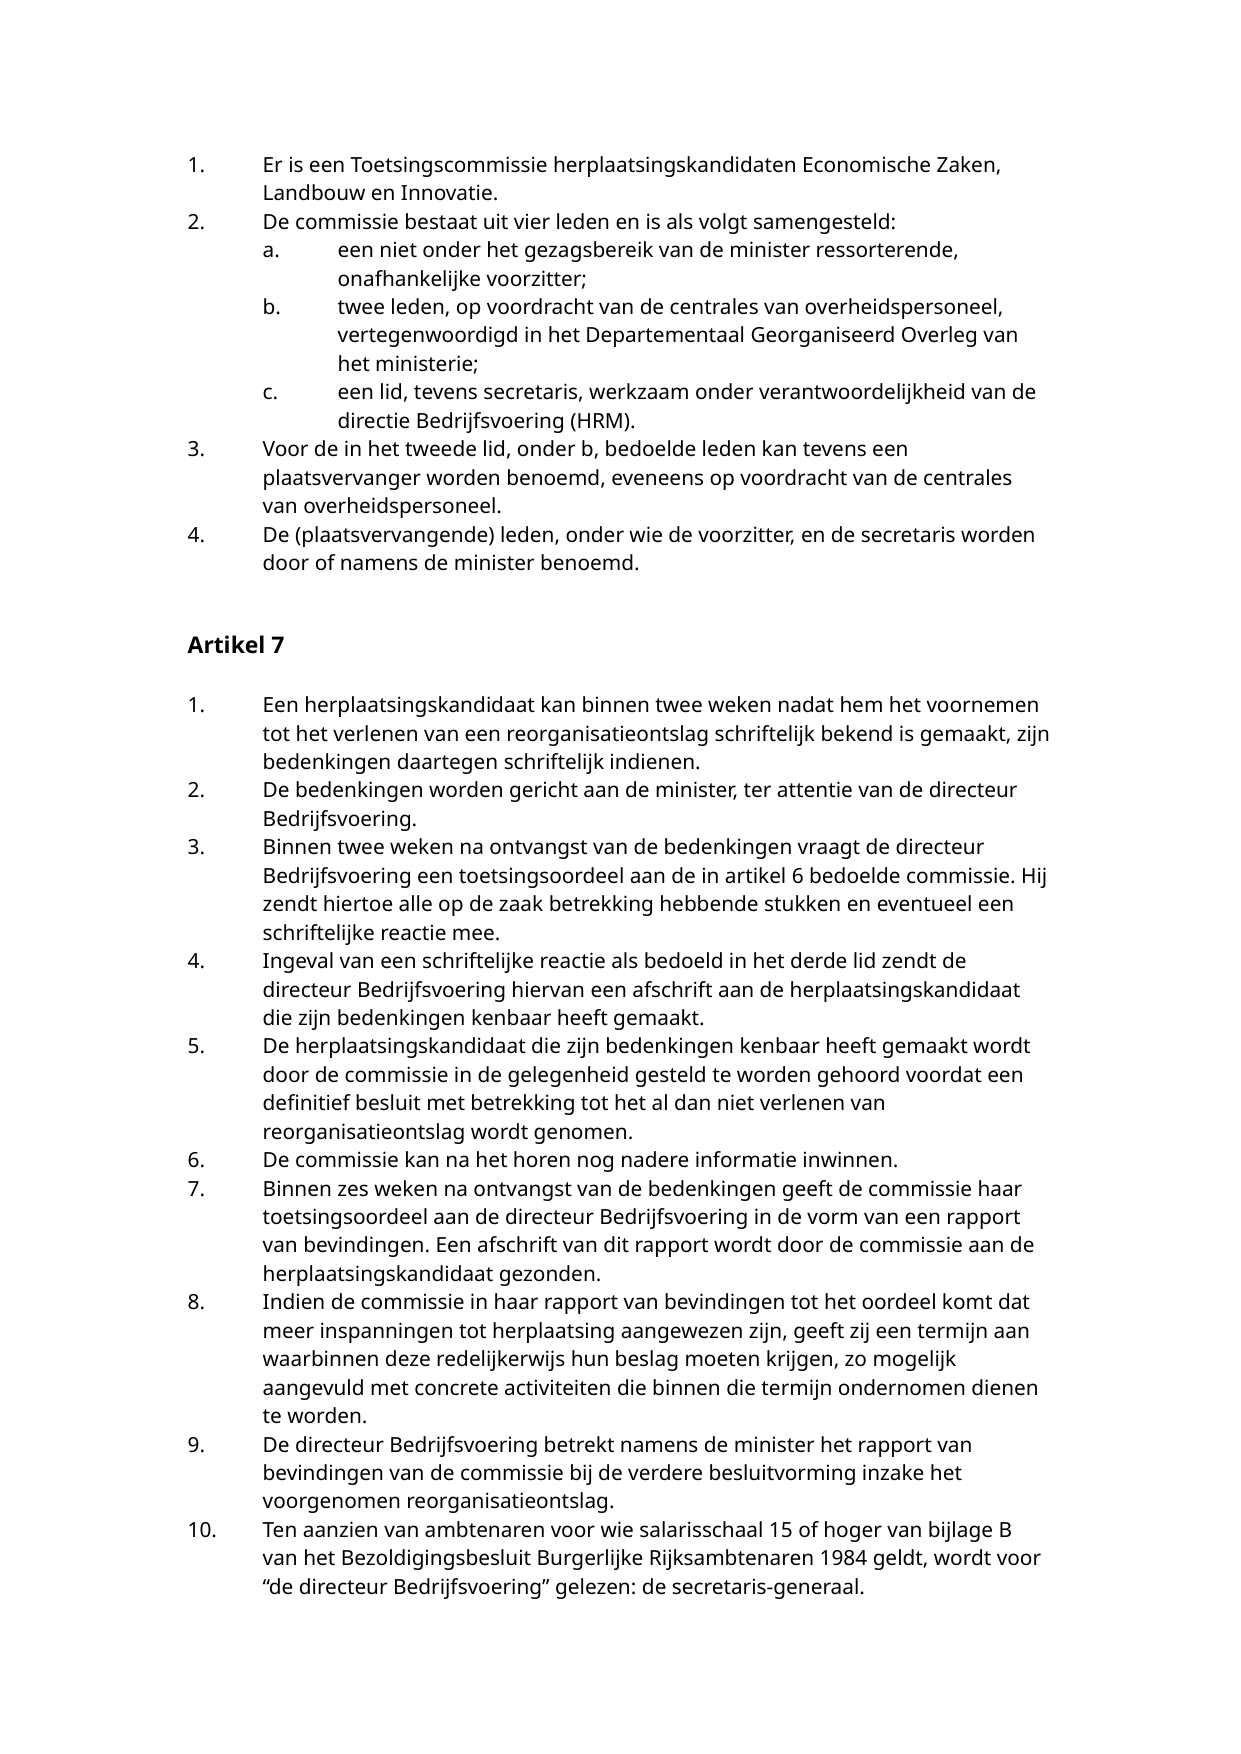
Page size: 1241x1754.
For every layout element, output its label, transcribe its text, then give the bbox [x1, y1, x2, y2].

list De directeur Bedrijfsvoering betrekt namens de minister het rapport van bevindingen van de commissie bij de verdere besluitvorming inzake het voorgenomen reorganisatieontslag. [187, 1430, 1053, 1515]
list De bedenkingen worden gericht aan de minister, ter attentie van de directeur Bedrijfsvoering. [187, 776, 1053, 832]
list Er is een Toetsingscommissie herplaatsingskandidaten Economische Zaken, Landbouw en Innovatie. [187, 150, 1053, 207]
list Ten aanzien van ambtenaren voor wie salarisschaal 15 of hoger van bijlage B van het Bezoldigingsbesluit Burgerlijke Rijksambtenaren 1984 geldt, wordt voor “de directeur Bedrijfsvoering” gelezen: de secretaris-generaal. [187, 1515, 1053, 1600]
list Indien de commissie in haar rapport van bevindingen tot het oordeel komt dat meer inspanningen tot herplaatsing aangewezen zijn, geeft zij een termijn aan waarbinnen deze redelijkerwijs hun beslag moeten krijgen, zo mogelijk aangevuld met concrete activiteiten die binnen die termijn ondernomen dienen te worden. [187, 1287, 1053, 1430]
subtitle Artikel 7 [187, 629, 1053, 660]
list twee leden, op voordracht van de centrales van overheidspersoneel, vertegenwoordigd in het Departementaal Georganiseerd Overleg van het ministerie; [262, 292, 1053, 377]
list een niet onder het gezagsbereik van de minister ressorterende, onafhankelijke voorzitter; [262, 235, 1053, 292]
list een lid, tevens secretaris, werkzaam onder verantwoordelijkheid van de directie Bedrijfsvoering (HRM). [262, 377, 1053, 434]
list De (plaatsvervangende) leden, onder wie de voorzitter, en de secretaris worden door of namens de minister benoemd. [187, 520, 1053, 577]
list De commissie kan na het horen nog nadere informatie inwinnen. [187, 1145, 1053, 1174]
list Voor de in het tweede lid, onder b, bedoelde leden kan tevens een plaatsvervanger worden benoemd, eveneens op voordracht van de centrales van overheidspersoneel. [187, 434, 1053, 520]
list De herplaatsingskandidaat die zijn bedenkingen kenbaar heeft gemaakt wordt door de commissie in de gelegenheid gesteld te worden gehoord voordat een definitief besluit met betrekking tot het al dan niet verlenen van reorganisatieontslag wordt genomen. [187, 1032, 1053, 1145]
list Ingeval van een schriftelijke reactie als bedoeld in het derde lid zendt de directeur Bedrijfsvoering hiervan een afschrift aan de herplaatsingskandidaat die zijn bedenkingen kenbaar heeft gemaakt. [187, 946, 1053, 1032]
list De commissie bestaat uit vier leden en is als volgt samengesteld: [187, 207, 1053, 235]
list Een herplaatsingskandidaat kan binnen twee weken nadat hem het voornemen tot het verlenen van een reorganisatieontslag schriftelijk bekend is gemaakt, zijn bedenkingen daartegen schriftelijk indienen. [187, 690, 1053, 776]
list Binnen twee weken na ontvangst van de bedenkingen vraagt de directeur Bedrijfsvoering een toetsingsoordeel aan de in artikel 6 bedoelde commissie. Hij zendt hiertoe alle op de zaak betrekking hebbende stukken en eventueel een schriftelijke reactie mee. [187, 832, 1053, 946]
list Binnen zes weken na ontvangst van de bedenkingen geeft de commissie haar toetsingsoordeel aan de directeur Bedrijfsvoering in de vorm van een rapport van bevindingen. Een afschrift van dit rapport wordt door de commissie aan de herplaatsingskandidaat gezonden. [187, 1174, 1053, 1287]
